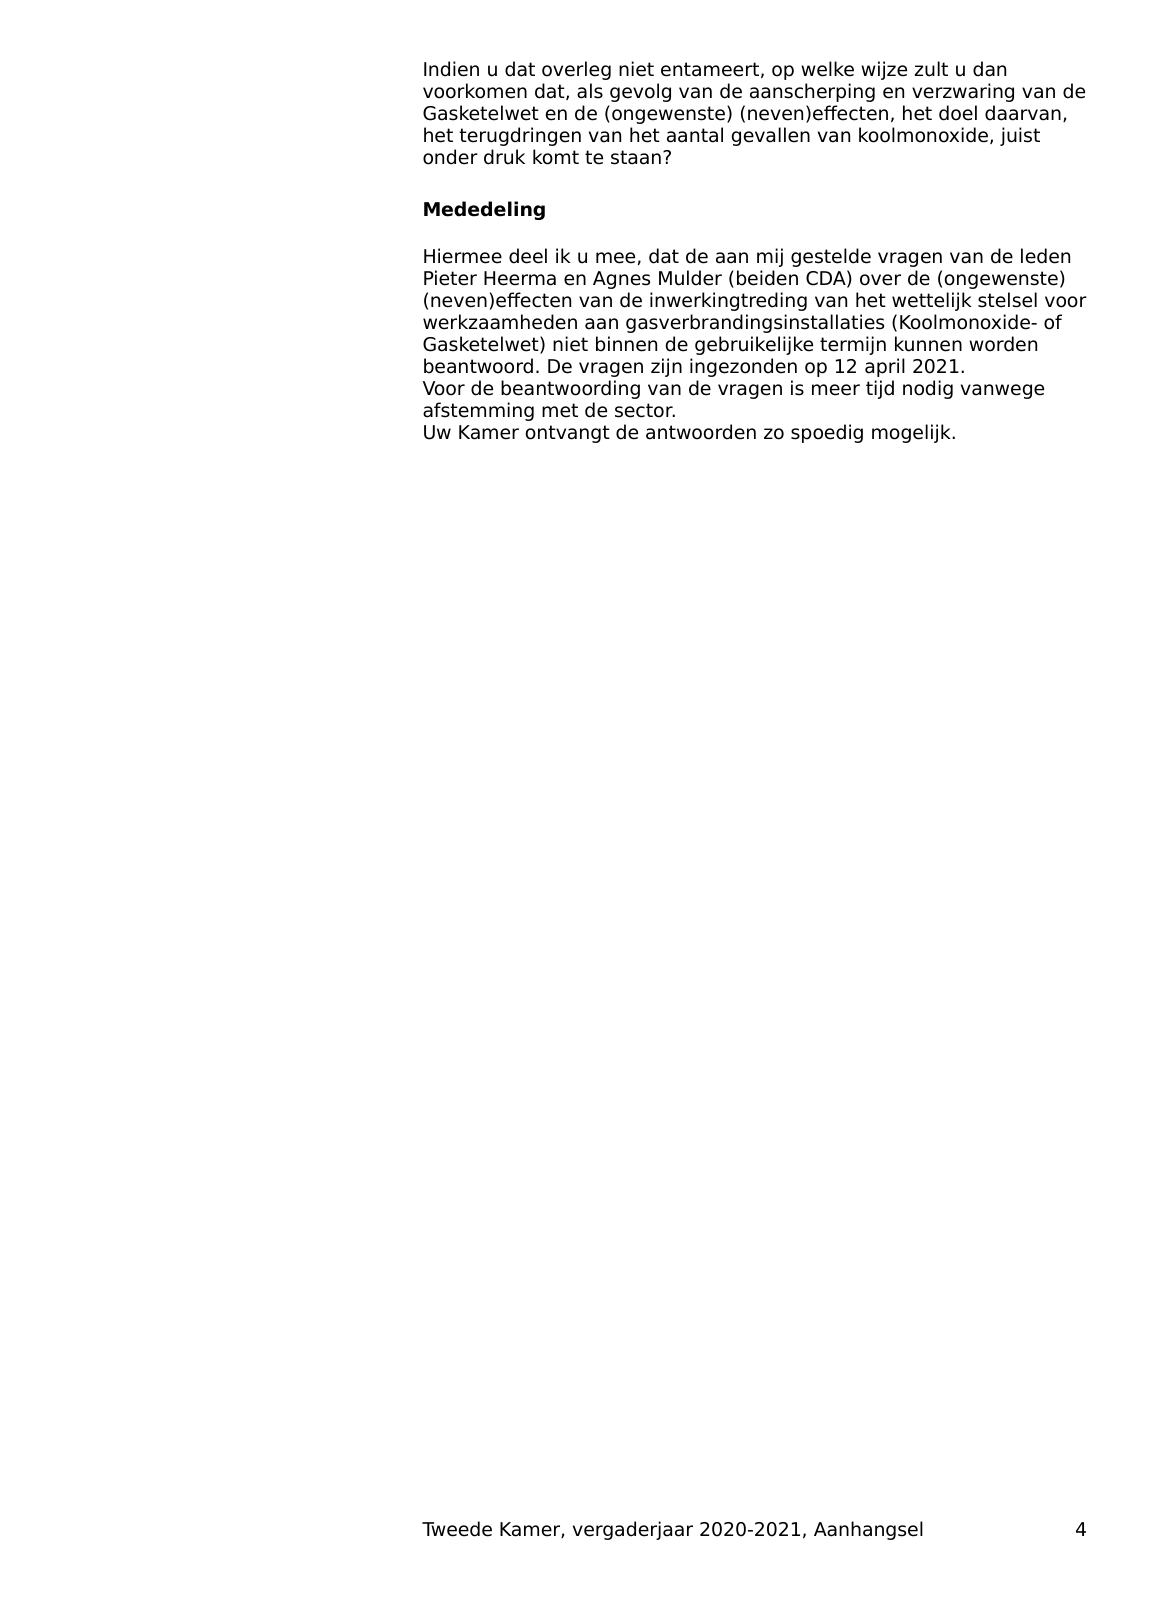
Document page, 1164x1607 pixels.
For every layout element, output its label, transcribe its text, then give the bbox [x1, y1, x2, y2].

text Uw Kamer ontvangt de antwoorden zo spoedig mogelijk. [422, 422, 1087, 444]
text Voor de beantwoording van de vragen is meer tijd nodig vanwege afstemming met de sector. [422, 378, 1087, 422]
subtitle Mededeling [422, 199, 1087, 221]
text Hiermee deel ik u mee, dat de aan mij gestelde vragen van de leden Pieter Heerma en Agnes Mulder (beiden CDA) over de (ongewenste) (neven)effecten van de inwerkingtreding van het wettelijk stelsel voor werkzaamheden aan gasverbrandingsinstallaties (Koolmonoxide- of Gasketelwet) niet binnen de gebruikelijke termijn kunnen worden beantwoord. De vragen zijn ingezonden op 12 april 2021. [422, 246, 1087, 378]
text Indien u dat overleg niet entameert, op welke wijze zult u dan voorkomen dat, als gevolg van de aanscherping en verzwaring van de Gasketelwet en de (ongewenste) (neven)effecten, het doel daarvan, het terugdringen van het aantal gevallen van koolmonoxide, juist onder druk komt te staan? [422, 59, 1087, 169]
